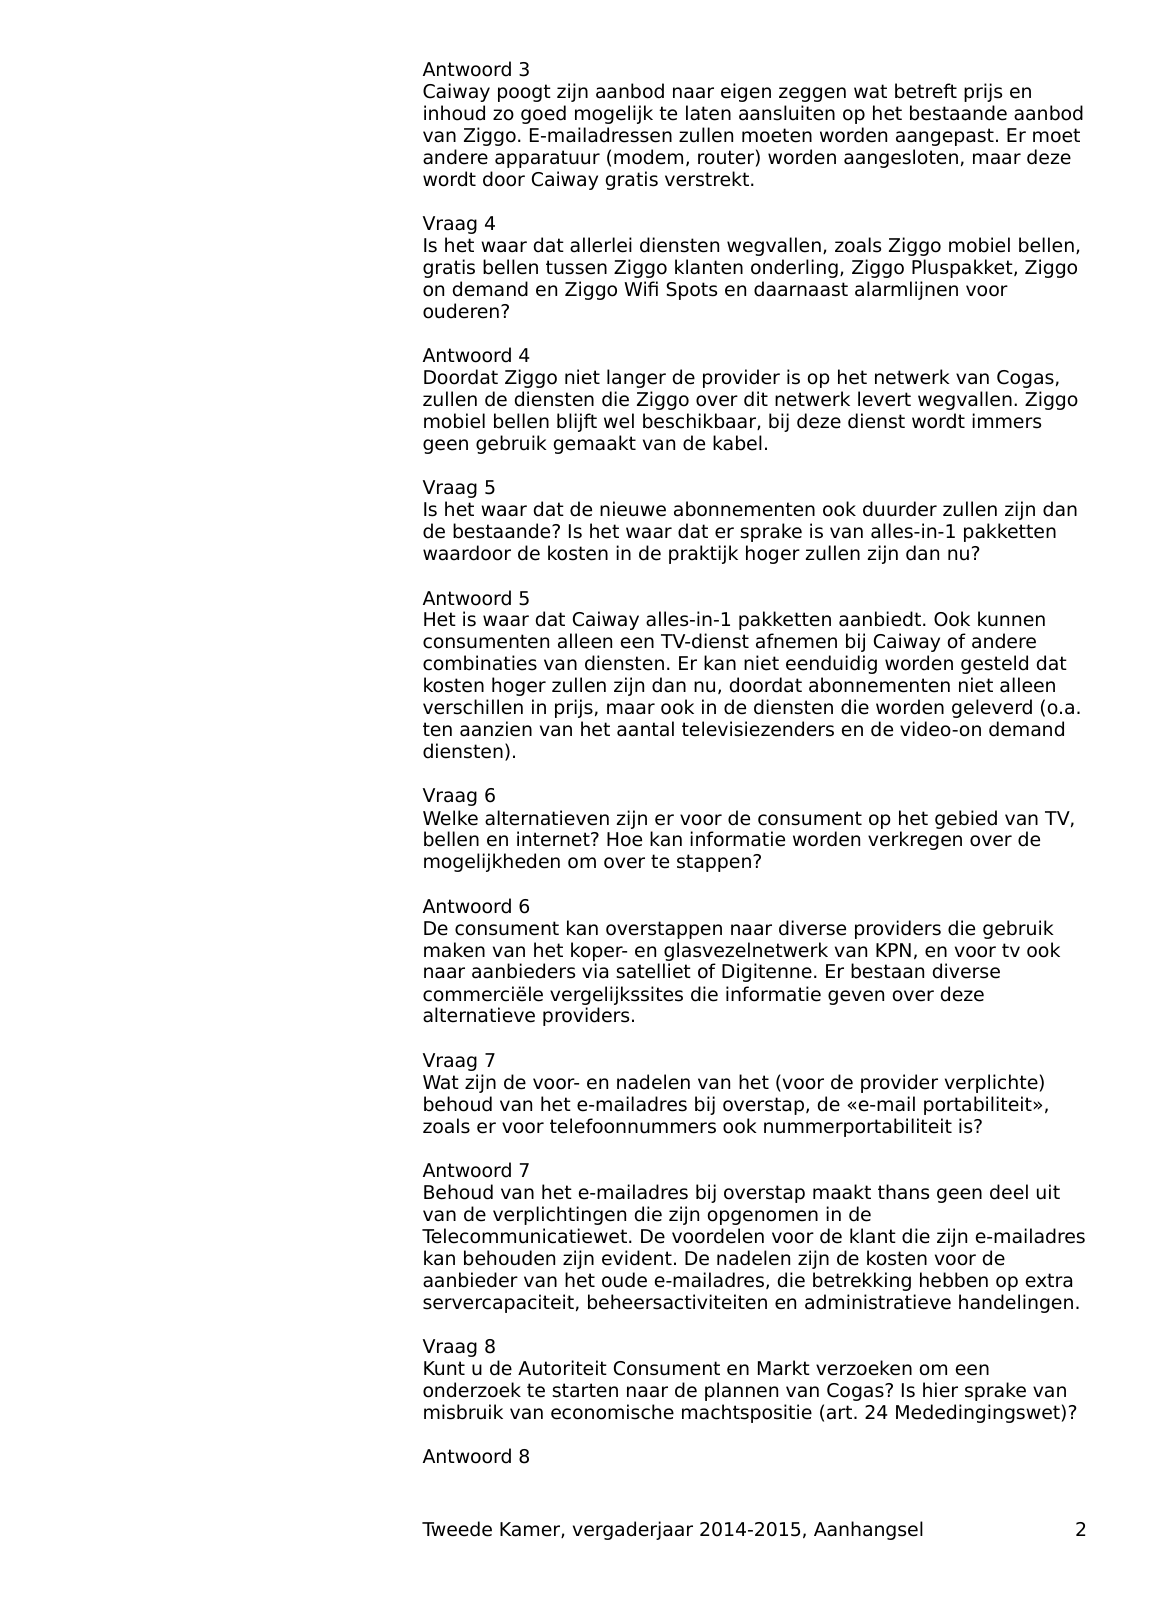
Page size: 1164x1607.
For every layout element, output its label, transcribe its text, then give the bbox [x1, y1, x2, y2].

text Antwoord 6 [422, 896, 1087, 917]
text Doordat Ziggo niet langer de provider is op het netwerk van Cogas, zullen de diensten die Ziggo over dit netwerk levert wegvallen. Ziggo mobiel bellen blijft wel beschikbaar, bij deze dienst wordt immers geen gebruik gemaakt van de kabel. [422, 367, 1087, 455]
text Vraag 4 [422, 213, 1087, 235]
text Antwoord 3 [422, 59, 1087, 81]
text De consument kan overstappen naar diverse providers die gebruik maken van het koper- en glasvezelnetwerk van KPN, en voor tv ook naar aanbieders via satelliet of Digitenne. Er bestaan diverse commerciële vergelijkssites die informatie geven over deze alternatieve providers. [422, 917, 1087, 1027]
text Antwoord 7 [422, 1160, 1087, 1182]
text Is het waar dat de nieuwe abonnementen ook duurder zullen zijn dan de bestaande? Is het waar dat er sprake is van alles-in-1 pakketten waardoor de kosten in de praktijk hoger zullen zijn dan nu? [422, 499, 1087, 565]
text Caiway poogt zijn aanbod naar eigen zeggen wat betreft prijs en inhoud zo goed mogelijk te laten aansluiten op het bestaande aanbod van Ziggo. E-mailadressen zullen moeten worden aangepast. Er moet andere apparatuur (modem, router) worden aangesloten, maar deze wordt door Caiway gratis verstrekt. [422, 81, 1087, 191]
text Vraag 6 [422, 785, 1087, 807]
text Is het waar dat allerlei diensten wegvallen, zoals Ziggo mobiel bellen, gratis bellen tussen Ziggo klanten onderling, Ziggo Pluspakket, Ziggo on demand en Ziggo Wifi Spots en daarnaast alarmlijnen voor ouderen? [422, 235, 1087, 323]
text Kunt u de Autoriteit Consument en Markt verzoeken om een onderzoek te starten naar de plannen van Cogas? Is hier sprake van misbruik van economische machtspositie (art. 24 Mededingingswet)? [422, 1358, 1087, 1424]
text Het is waar dat Caiway alles-in-1 pakketten aanbiedt. Ook kunnen consumenten alleen een TV-dienst afnemen bij Caiway of andere combinaties van diensten. Er kan niet eenduidig worden gesteld dat kosten hoger zullen zijn dan nu, doordat abonnementen niet alleen verschillen in prijs, maar ook in de diensten die worden geleverd (o.a. ten aanzien van het aantal televisiezenders en de video-on demand diensten). [422, 609, 1087, 763]
text Antwoord 4 [422, 345, 1087, 367]
text Wat zijn de voor- en nadelen van het (voor de provider verplichte) behoud van het e-mailadres bij overstap, de «e-mail portabiliteit», zoals er voor telefoonnummers ook nummerportabiliteit is? [422, 1072, 1087, 1137]
text Vraag 7 [422, 1049, 1087, 1072]
text Antwoord 5 [422, 587, 1087, 609]
text Behoud van het e-mailadres bij overstap maakt thans geen deel uit van de verplichtingen die zijn opgenomen in de Telecommunicatiewet. De voordelen voor de klant die zijn e-mailadres kan behouden zijn evident. De nadelen zijn de kosten voor de aanbieder van het oude e-mailadres, die betrekking hebben op extra servercapaciteit, beheersactiviteiten en administratieve handelingen. [422, 1182, 1087, 1313]
text Welke alternatieven zijn er voor de consument op het gebied van TV, bellen en internet? Hoe kan informatie worden verkregen over de mogelijkheden om over te stappen? [422, 807, 1087, 873]
text Vraag 5 [422, 477, 1087, 499]
text Vraag 8 [422, 1336, 1087, 1358]
text Antwoord 8 [422, 1446, 1087, 1468]
